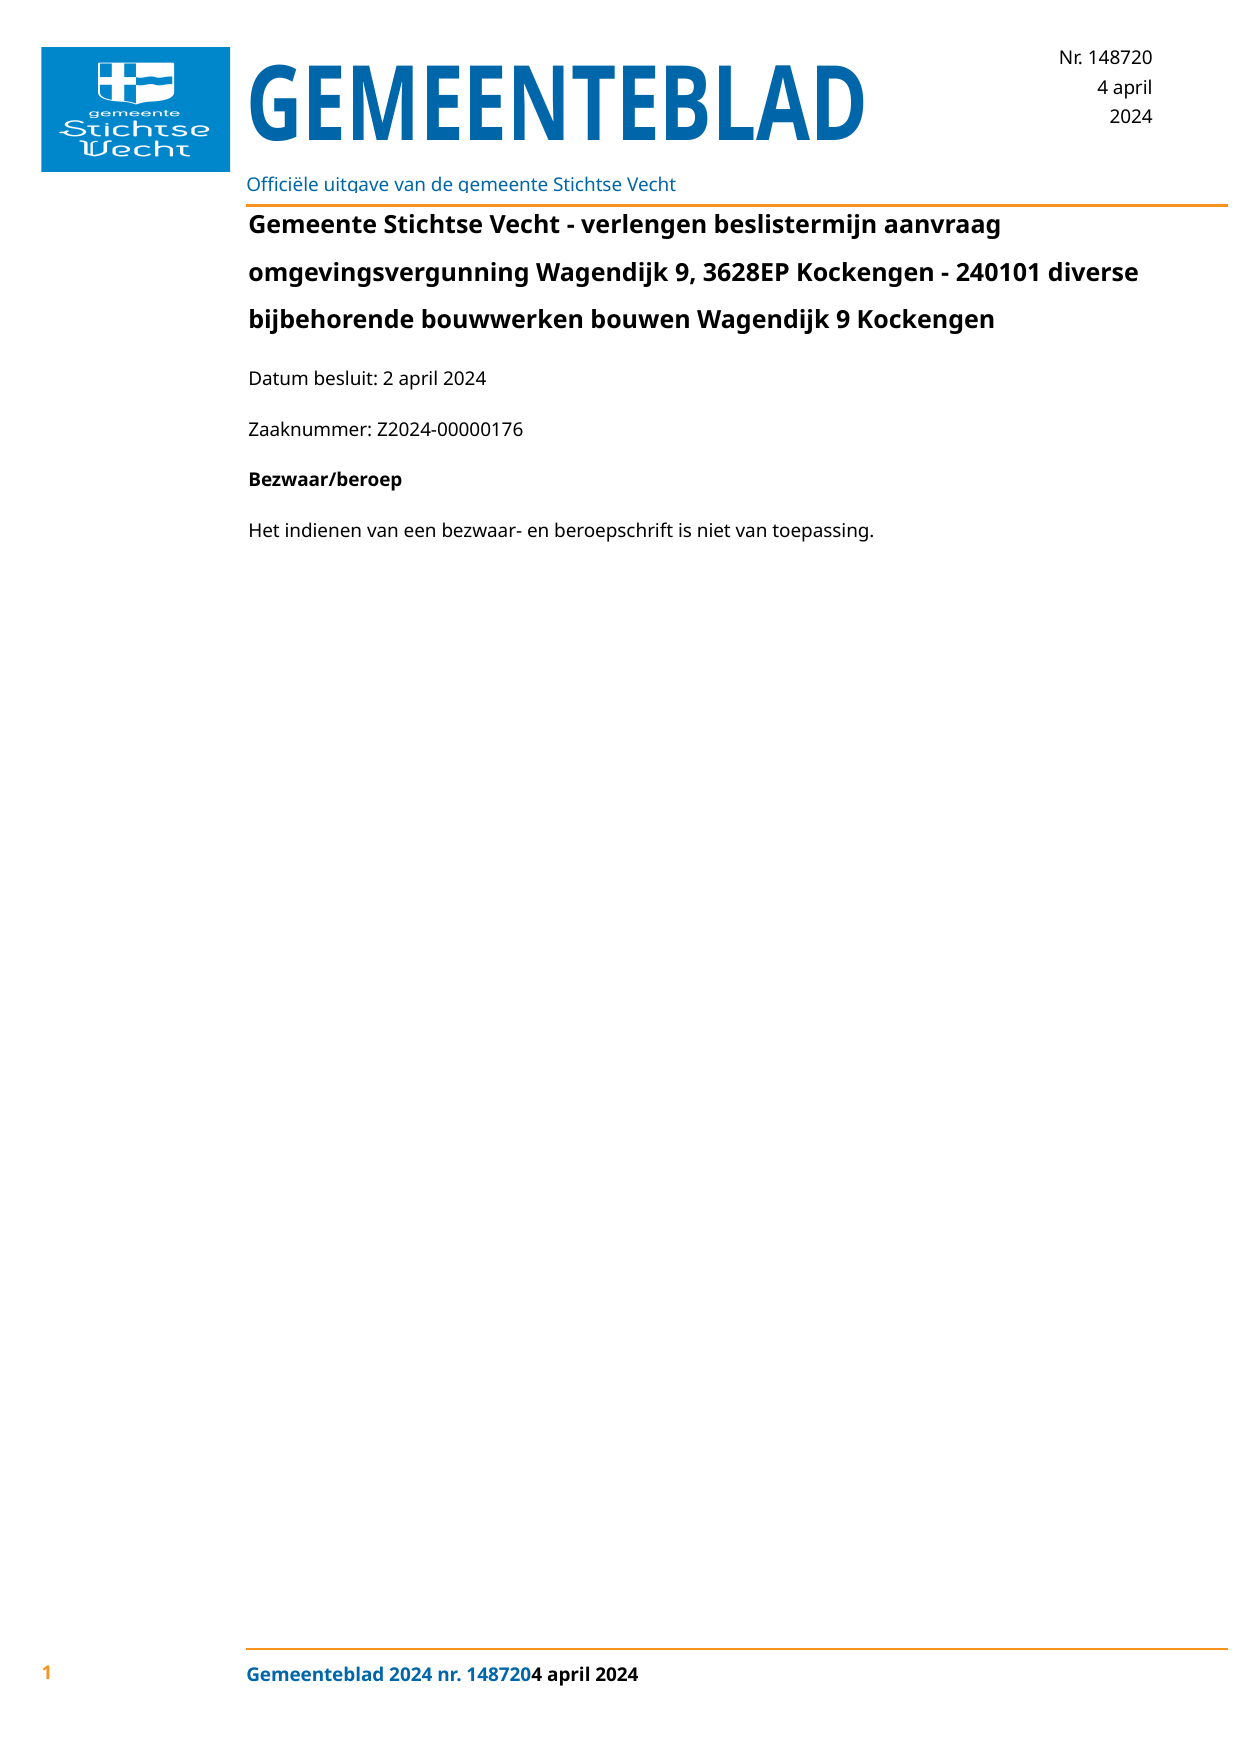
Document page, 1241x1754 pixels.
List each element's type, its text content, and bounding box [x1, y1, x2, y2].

text Het indienen van een bezwaar- en beroepschrift is niet van toepassing. [248, 517, 1152, 542]
text Datum besluit: 2 april 2024 [248, 366, 1152, 391]
text Gemeente Stichtse Vecht - verlengen beslistermijn aanvraag omgevingsvergunning Wagendijk 9, 3628EP Kockengen - 240101 diverse bijbehorende bouwwerken bouwen Wagendijk 9 Kockengen [248, 207, 1152, 336]
text Zaaknummer: Z2024-00000176 [248, 416, 1152, 442]
picture [99, 63, 135, 101]
picture [137, 63, 174, 103]
text Bezwaar/beroep [248, 466, 1152, 492]
